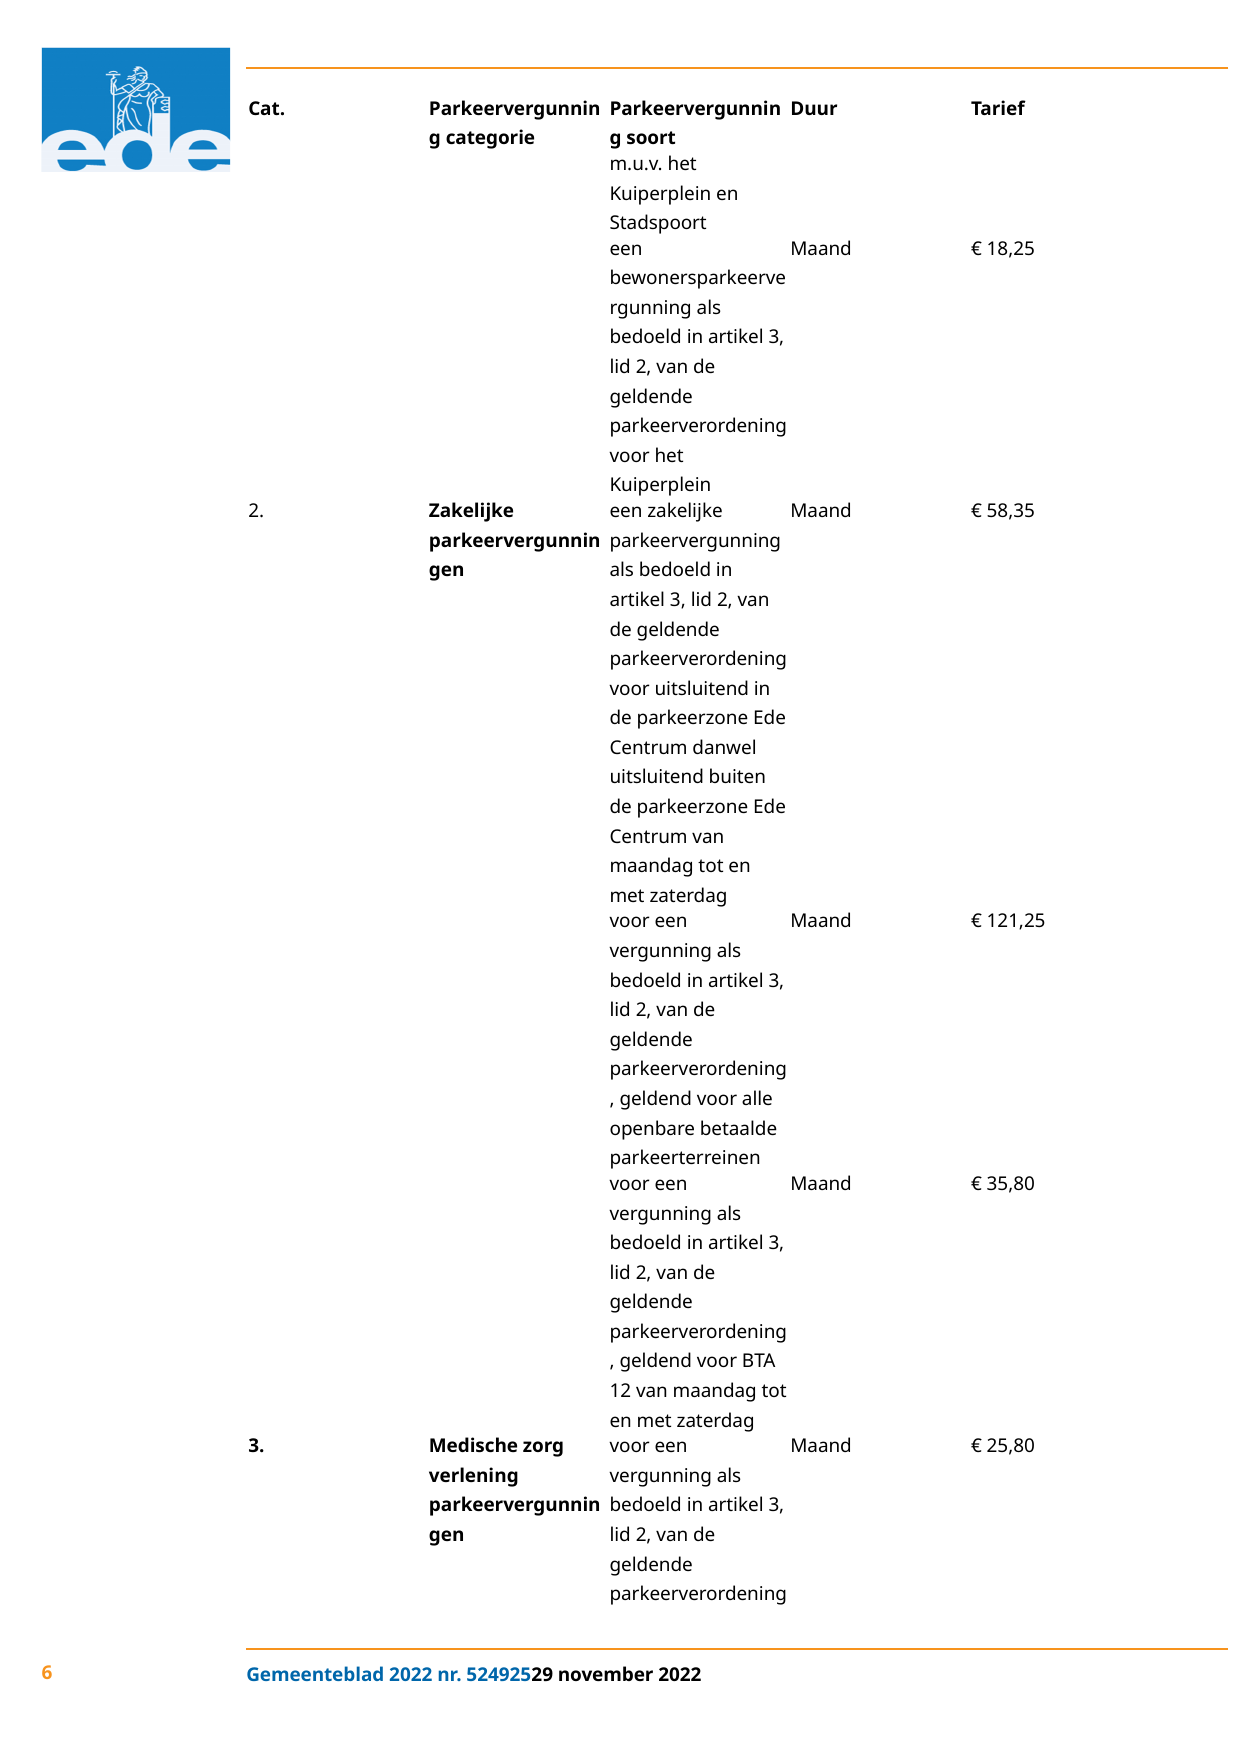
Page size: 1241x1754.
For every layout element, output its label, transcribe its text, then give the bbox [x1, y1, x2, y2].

picture [41, 47, 231, 172]
table_cell 2. [248, 498, 429, 1432]
table_cell voor een vergunning als bedoeld in artikel 3, lid 2, van de geldende parkeerverordening [609, 1433, 790, 1606]
table_cell Maand [790, 498, 971, 908]
table_cell € 35,80 [971, 1170, 1152, 1432]
table_cell € 121,25 [971, 908, 1152, 1170]
table_cell Maand [790, 1170, 971, 1432]
table_header Parkeervergunning categorie [429, 95, 609, 150]
table_cell Maand [790, 235, 971, 497]
table_header Cat. [248, 95, 429, 150]
table_cell voor een vergunning als bedoeld in artikel 3, lid 2, van de geldende parkeerverordening, geldend voor BTA 12 van maandag tot en met zaterdag [609, 1170, 790, 1432]
table_cell € 18,25 [971, 235, 1152, 497]
table_header Tarief [971, 95, 1152, 150]
table_cell [248, 150, 429, 497]
table_cell m.u.v. het Kuiperplein en Stadspoort [609, 150, 790, 235]
table_cell [429, 150, 609, 497]
table_cell [790, 150, 971, 235]
table_cell Zakelijke parkeervergunningen [429, 498, 609, 1432]
table_cell Maand [790, 908, 971, 1170]
table_header Parkeervergunning soort [609, 95, 790, 150]
table_cell [971, 150, 1152, 235]
table_cell € 25,80 [971, 1433, 1152, 1606]
table_cell een zakelijke parkeervergunning als bedoeld in artikel 3, lid 2, van de geldende parkeerverordening voor uitsluitend in de parkeerzone Ede Centrum danwel uitsluitend buiten de parkeerzone Ede Centrum van maandag tot en met zaterdag [609, 498, 790, 908]
table_cell Maand [790, 1433, 971, 1606]
table_cell 3. [248, 1433, 429, 1606]
table_cell voor een vergunning als bedoeld in artikel 3, lid 2, van de geldende parkeerverordening, geldend voor alle openbare betaalde parkeerterreinen [609, 908, 790, 1170]
table_header Duur [790, 95, 971, 150]
table_cell € 58,35 [971, 498, 1152, 908]
table_cell een bewonersparkeervergunning als bedoeld in artikel 3, lid 2, van de geldende parkeerverordening voor het Kuiperplein [609, 235, 790, 497]
table_cell Medische zorg verlening parkeervergunningen [429, 1433, 609, 1606]
